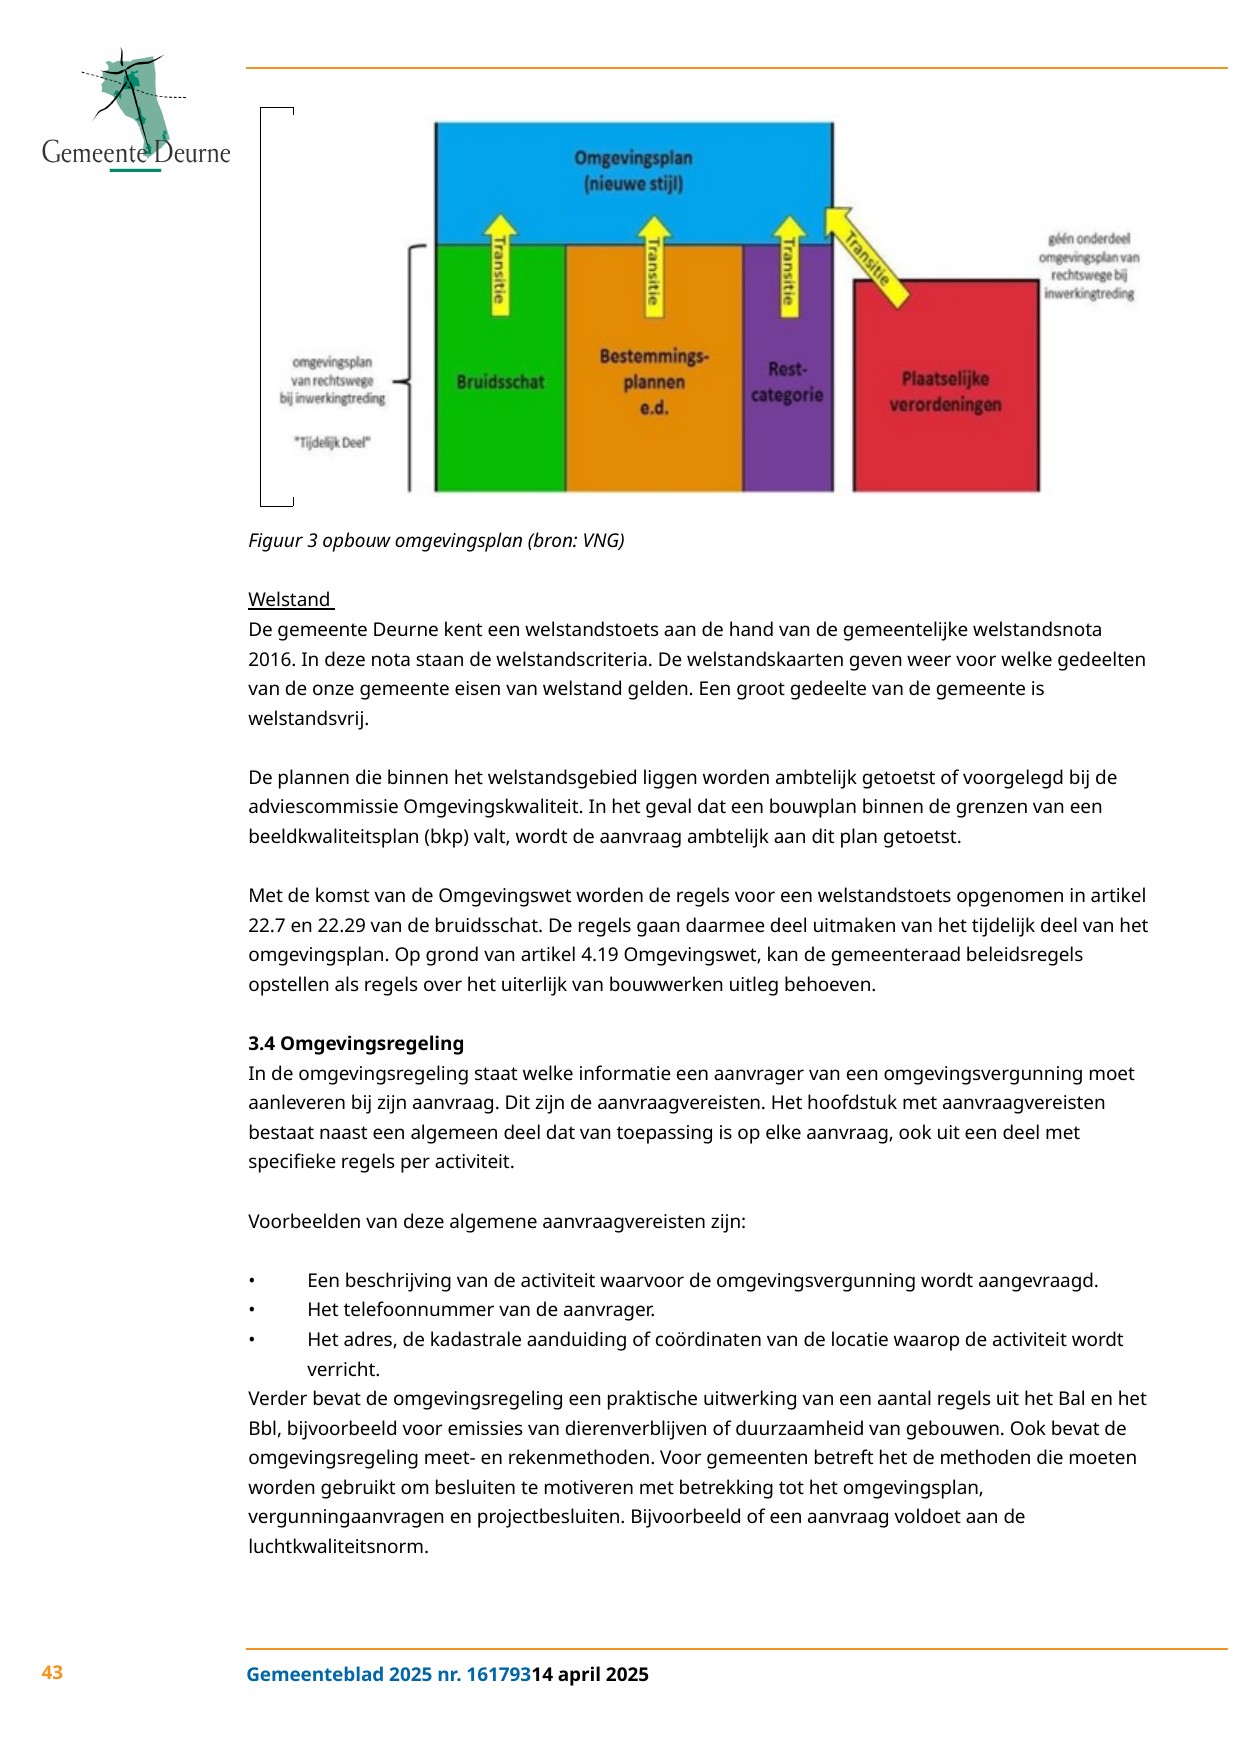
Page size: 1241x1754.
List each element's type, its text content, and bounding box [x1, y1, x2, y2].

text 3.4 Omgevingsregeling [248, 1030, 1152, 1056]
picture [268, 115, 1155, 497]
picture [41, 47, 231, 172]
list Een beschrijving van de activiteit waarvoor de omgevingsvergunning wordt aangevraagd. [248, 1267, 1152, 1293]
text Figuur 3 opbouw omgevingsplan (bron: VNG) [248, 527, 1152, 553]
list Het adres, de kadastrale aanduiding of coördinaten van de locatie waarop de activiteit wordt verricht. [248, 1326, 1152, 1381]
text Voorbeelden van deze algemene aanvraagvereisten zijn: [248, 1208, 1152, 1233]
text Welstand [248, 587, 1152, 612]
text De gemeente Deurne kent een welstandstoets aan de hand van de gemeentelijke welstandsnota 2016. In deze nota staan de welstandscriteria. De welstandskaarten geven weer voor welke gedeelten van de onze gemeente eisen van welstand gelden. Een groot gedeelte van de gemeente is welstandsvrij. [248, 616, 1152, 731]
text Verder bevat de omgevingsregeling een praktische uitwerking van een aantal regels uit het Bal en het Bbl, bijvoorbeeld voor emissies van dierenverblijven of duurzaamheid van gebouwen. Ook bevat de omgevingsregeling meet- en rekenmethoden. Voor gemeenten betreft het de methoden die moeten worden gebruikt om besluiten te motiveren met betrekking tot het omgevingsplan, vergunningaanvragen en projectbesluiten. Bijvoorbeeld of een aanvraag voldoet aan de luchtkwaliteitsnorm. [248, 1385, 1152, 1559]
list Het telefoonnummer van de aanvrager. [248, 1297, 1152, 1322]
text In de omgevingsregeling staat welke informatie een aanvrager van een omgevingsvergunning moet aanleveren bij zijn aanvraag. Dit zijn de aanvraagvereisten. Het hoofdstuk met aanvraagvereisten bestaat naast een algemeen deel dat van toepassing is op elke aanvraag, ook uit een deel met specifieke regels per activiteit. [248, 1060, 1152, 1174]
text De plannen die binnen het welstandsgebied liggen worden ambtelijk getoetst of voorgelegd bij de adviescommissie Omgevingskwaliteit. In het geval dat een bouwplan binnen de grenzen van een beeldkwaliteitsplan (bkp) valt, wordt de aanvraag ambtelijk aan dit plan getoetst. [248, 764, 1152, 849]
text Met de komst van de Omgevingswet worden de regels voor een welstandstoets opgenomen in artikel 22.7 en 22.29 van de bruidsschat. De regels gaan daarmee deel uitmaken van het tijdelijk deel van het omgevingsplan. Op grond van artikel 4.19 Omgevingswet, kan de gemeenteraad beleidsregels opstellen als regels over het uiterlijk van bouwwerken uitleg behoeven. [248, 882, 1152, 997]
